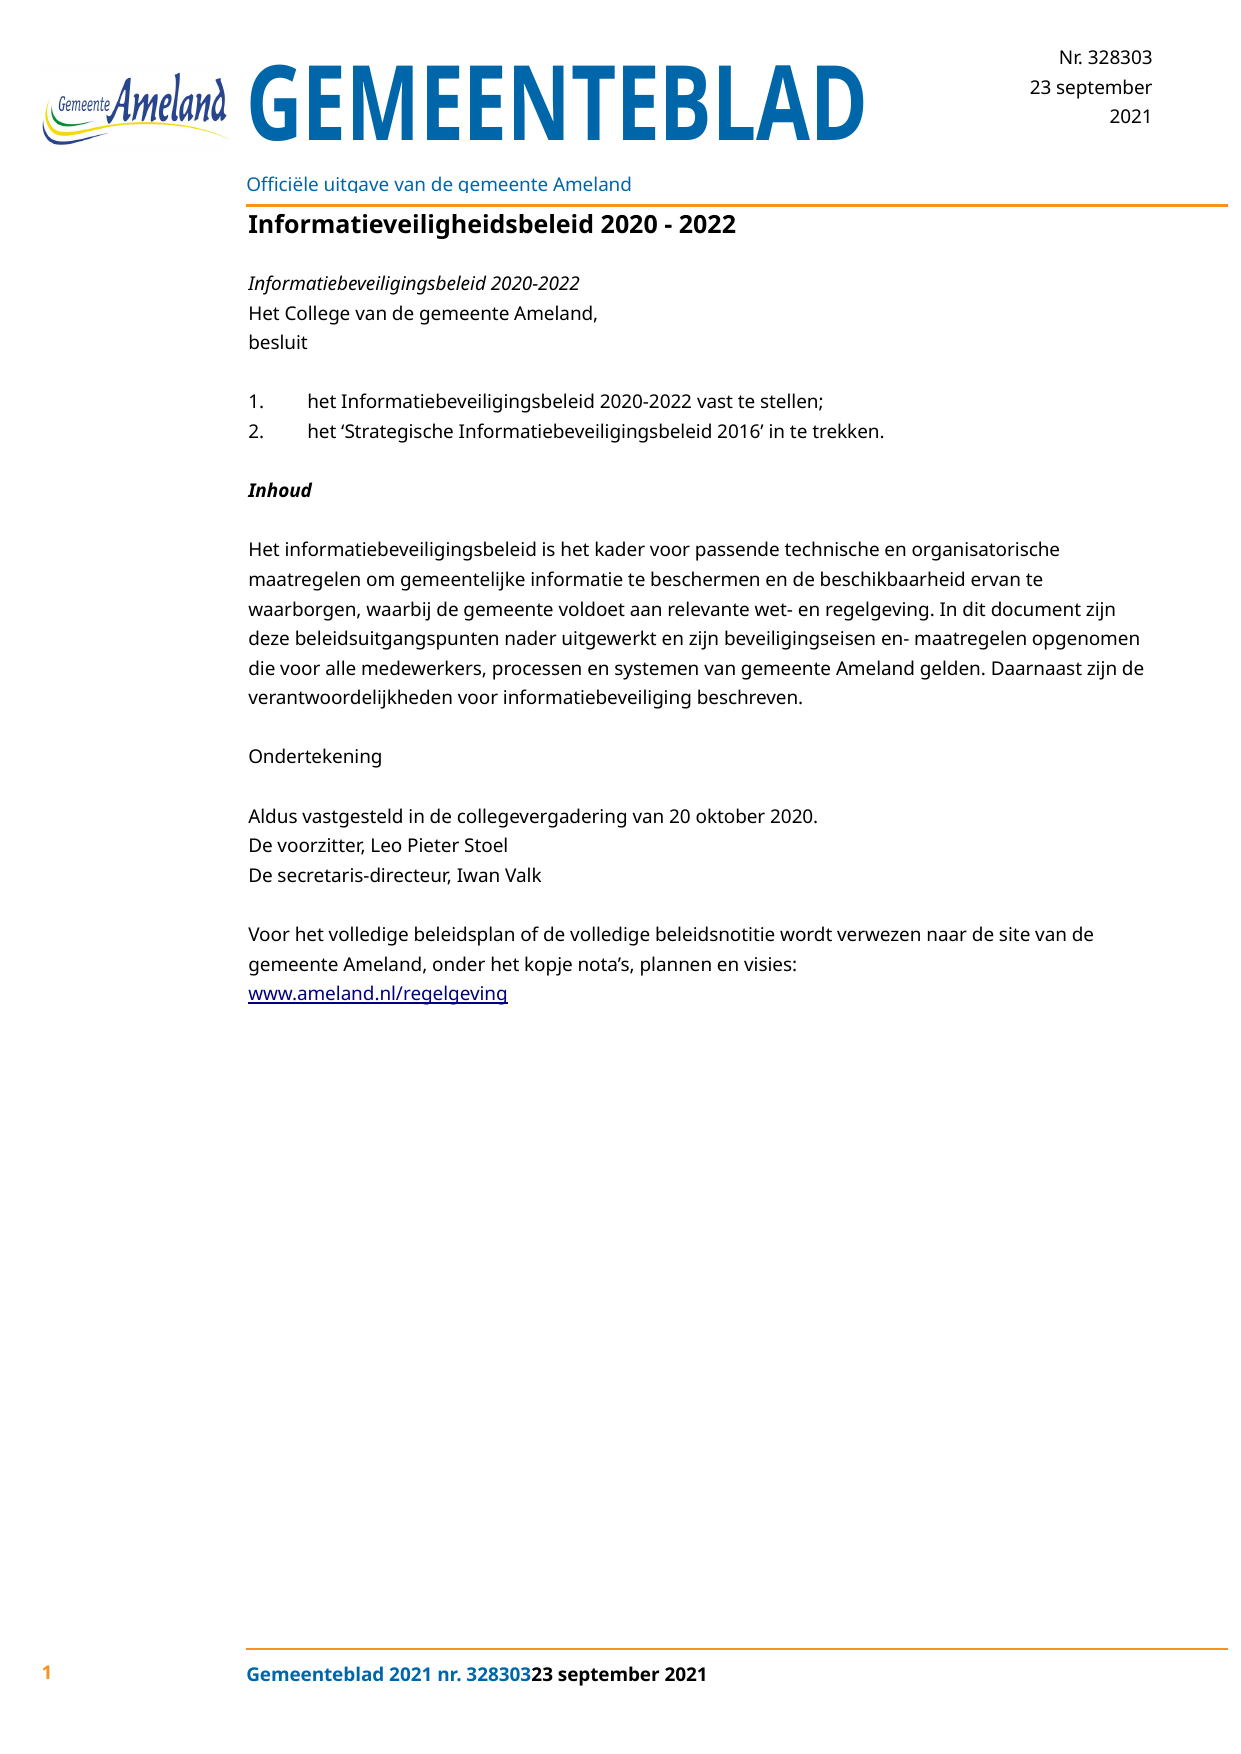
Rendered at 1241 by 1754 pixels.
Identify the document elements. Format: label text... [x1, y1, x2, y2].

text Informatieveiligheidsbeleid 2020 - 2022 [248, 207, 1152, 241]
text besluit [248, 329, 1152, 355]
text www.ameland.nl/regelgeving [248, 980, 1152, 1006]
picture [41, 47, 231, 172]
list het ‘Strategische Informatiebeveiligingsbeleid 2016’ in te trekken. [248, 418, 1152, 444]
text Inhoud [248, 477, 1152, 503]
text Aldus vastgesteld in de collegevergadering van 20 oktober 2020. [248, 803, 1152, 828]
text Het informatiebeveiligingsbeleid is het kader voor passende technische en organisatorische maatregelen om gemeentelijke informatie te beschermen en de beschikbaarheid ervan te waarborgen, waarbij de gemeente voldoet aan relevante wet- en regelgeving. In dit document zijn deze beleidsuitgangspunten nader uitgewerkt en zijn beveiligingseisen en- maatregelen opgenomen die voor alle medewerkers, processen en systemen van gemeente Ameland gelden. Daarnaast zijn de verantwoordelijkheden voor informatiebeveiliging beschreven. [248, 537, 1152, 710]
text Ondertekening [248, 744, 1152, 769]
text De voorzitter, Leo Pieter Stoel [248, 832, 1152, 858]
text Voor het volledige beleidsplan of de volledige beleidsnotitie wordt verwezen naar de site van de gemeente Ameland, onder het kopje nota’s, plannen en visies: [248, 921, 1152, 976]
text De secretaris-directeur, Iwan Valk [248, 862, 1152, 888]
list het Informatiebeveiligingsbeleid 2020-2022 vast te stellen; [248, 389, 1152, 414]
text Informatiebeveiligingsbeleid 2020-2022 [248, 270, 1152, 296]
text Het College van de gemeente Ameland, [248, 300, 1152, 326]
